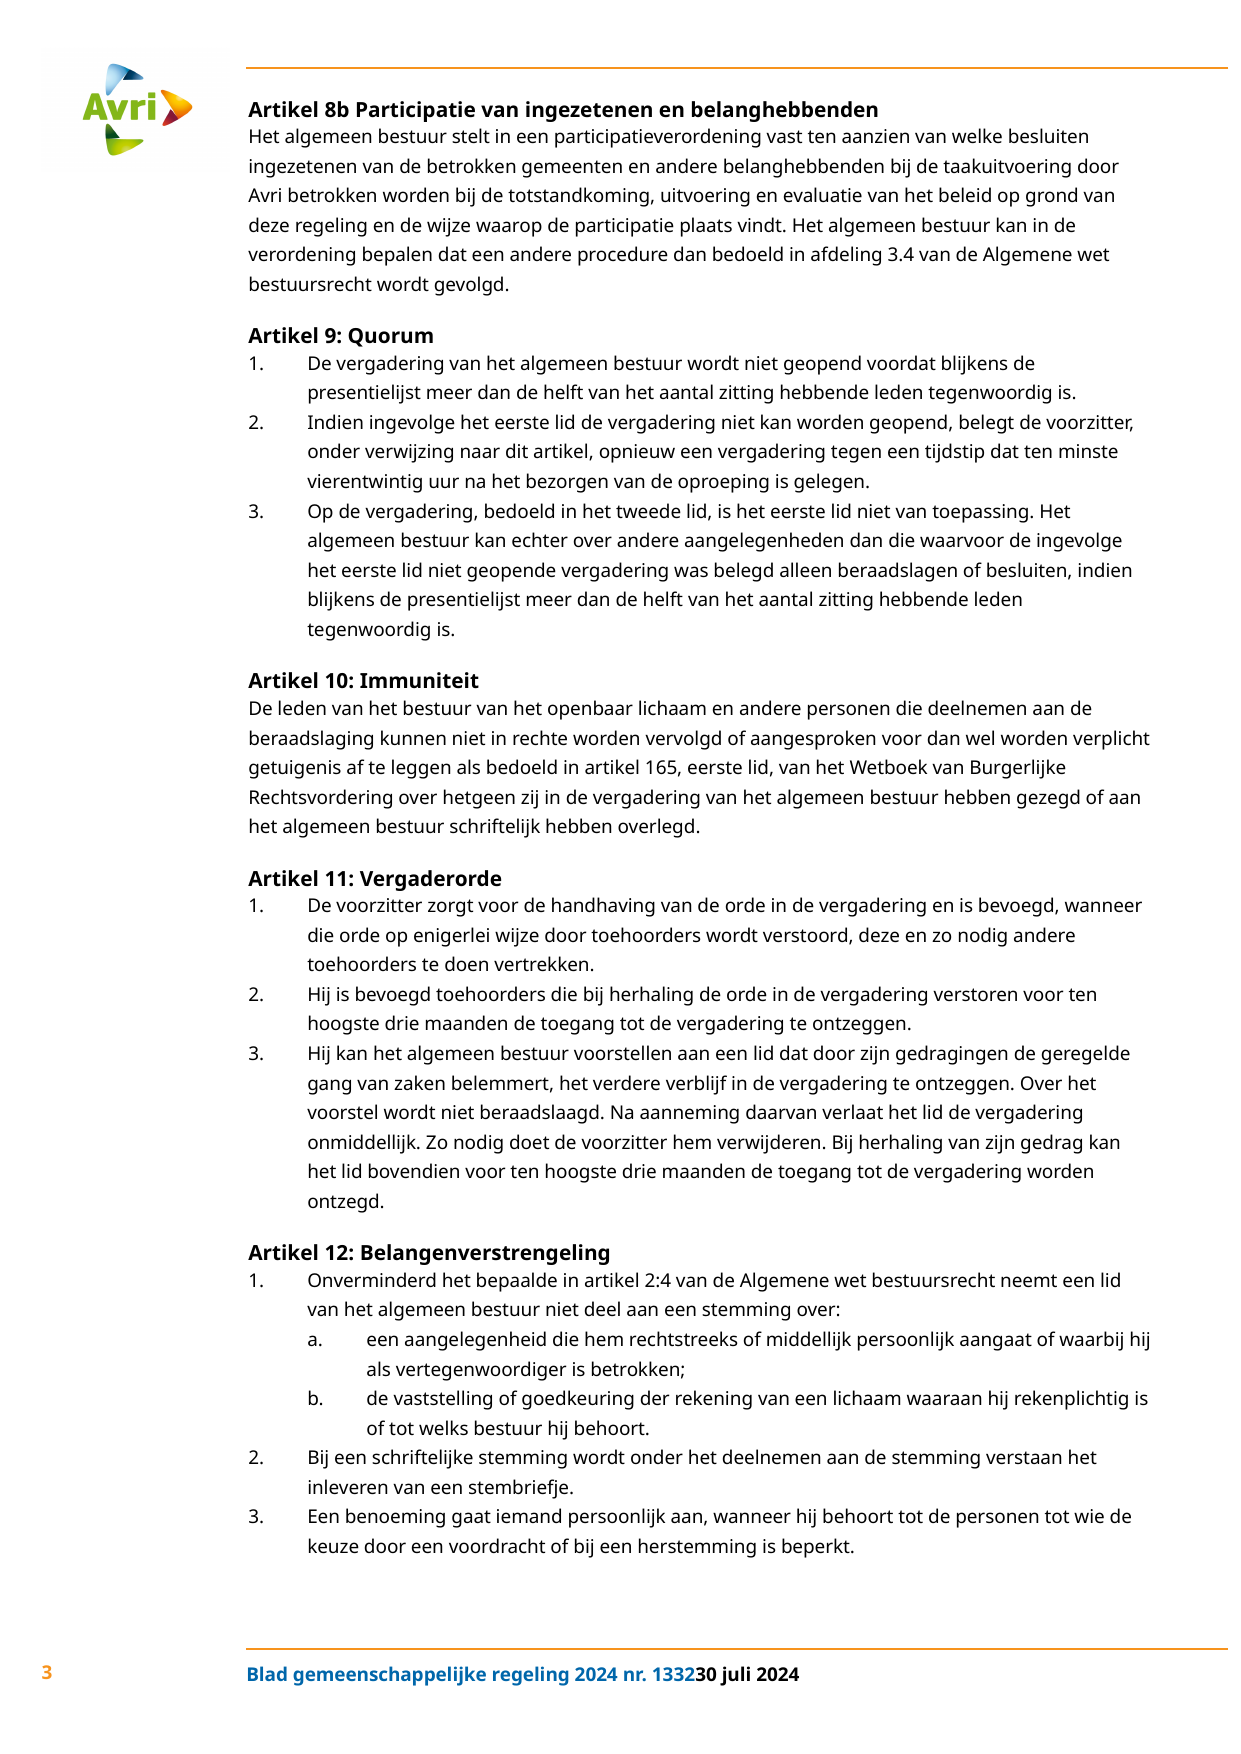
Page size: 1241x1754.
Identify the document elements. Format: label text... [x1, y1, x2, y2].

list Hij kan het algemeen bestuur voorstellen aan een lid dat door zijn gedragingen de geregelde gang van zaken belemmert, het verdere verblijf in de vergadering te ontzeggen. Over het voorstel wordt niet beraadslaagd. Na aanneming daarvan verlaat het lid de vergadering onmiddellijk. Zo nodig doet de voorzitter hem verwijderen. Bij herhaling van zijn gedrag kan het lid bovendien voor ten hoogste drie maanden de toegang tot de vergadering worden ontzegd. [248, 1040, 1152, 1214]
list Op de vergadering, bedoeld in het tweede lid, is het eerste lid niet van toepassing. Het algemeen bestuur kan echter over andere aangelegenheden dan die waarvoor de ingevolge het eerste lid niet geopende vergadering was belegd alleen beraadslagen of besluiten, indien blijkens de presentielijst meer dan de helft van het aantal zitting hebbende leden tegenwoordig is. [248, 498, 1152, 642]
text De leden van het bestuur van het openbaar lichaam en andere personen die deelnemen aan de beraadslaging kunnen niet in rechte worden vervolgd of aangesproken voor dan wel worden verplicht getuigenis af te leggen als bedoeld in artikel 165, eerste lid, van het Wetboek van Burgerlijke Rechtsvordering over hetgeen zij in de vergadering van het algemeen bestuur hebben gezegd of aan het algemeen bestuur schriftelijk hebben overlegd. [248, 695, 1152, 839]
list Onverminderd het bepaalde in artikel 2:4 van de Algemene wet bestuursrecht neemt een lid van het algemeen bestuur niet deel aan een stemming over: [248, 1267, 1152, 1322]
list De voorzitter zorgt voor de handhaving van de orde in de vergadering en is bevoegd, wanneer die orde op enigerlei wijze door toehoorders wordt verstoord, deze en zo nodig andere toehoorders te doen vertrekken. [248, 892, 1152, 977]
list Bij een schriftelijke stemming wordt onder het deelnemen aan de stemming verstaan het inleveren van een stembriefje. [248, 1444, 1152, 1500]
list de vaststelling of goedkeuring der rekening van een lichaam waaraan hij rekenplichtig is of tot welks bestuur hij behoort. [307, 1385, 1152, 1441]
text Artikel 9: Quorum [248, 322, 1152, 350]
text Artikel 8b Participatie van ingezetenen en belanghebbenden [248, 95, 1152, 123]
text Artikel 10: Immuniteit [248, 667, 1152, 695]
list Hij is bevoegd toehoorders die bij herhaling de orde in de vergadering verstoren voor ten hoogste drie maanden de toegang tot de vergadering te ontzeggen. [248, 981, 1152, 1036]
picture [41, 47, 231, 172]
text Het algemeen bestuur stelt in een participatieverordening vast ten aanzien van welke besluiten ingezetenen van de betrokken gemeenten en andere belanghebbenden bij de taakuitvoering door Avri betrokken worden bij de totstandkoming, uitvoering en evaluatie van het beleid op grond van deze regeling en de wijze waarop de participatie plaats vindt. Het algemeen bestuur kan in de verordening bepalen dat een andere procedure dan bedoeld in afdeling 3.4 van de Algemene wet bestuursrecht wordt gevolgd. [248, 123, 1152, 297]
text Artikel 12: Belangenverstrengeling [248, 1238, 1152, 1267]
list een aangelegenheid die hem rechtstreeks of middellijk persoonlijk aangaat of waarbij hij als vertegenwoordiger is betrokken; [307, 1326, 1152, 1381]
list Een benoeming gaat iemand persoonlijk aan, wanneer hij behoort tot de personen tot wie de keuze door een voordracht of bij een herstemming is beperkt. [248, 1504, 1152, 1559]
list Indien ingevolge het eerste lid de vergadering niet kan worden geopend, belegt de voorzitter, onder verwijzing naar dit artikel, opnieuw een vergadering tegen een tijdstip dat ten minste vierentwintig uur na het bezorgen van de oproeping is gelegen. [248, 409, 1152, 494]
list De vergadering van het algemeen bestuur wordt niet geopend voordat blijkens de presentielijst meer dan de helft van het aantal zitting hebbende leden tegenwoordig is. [248, 350, 1152, 405]
text Artikel 11: Vergaderorde [248, 864, 1152, 892]
